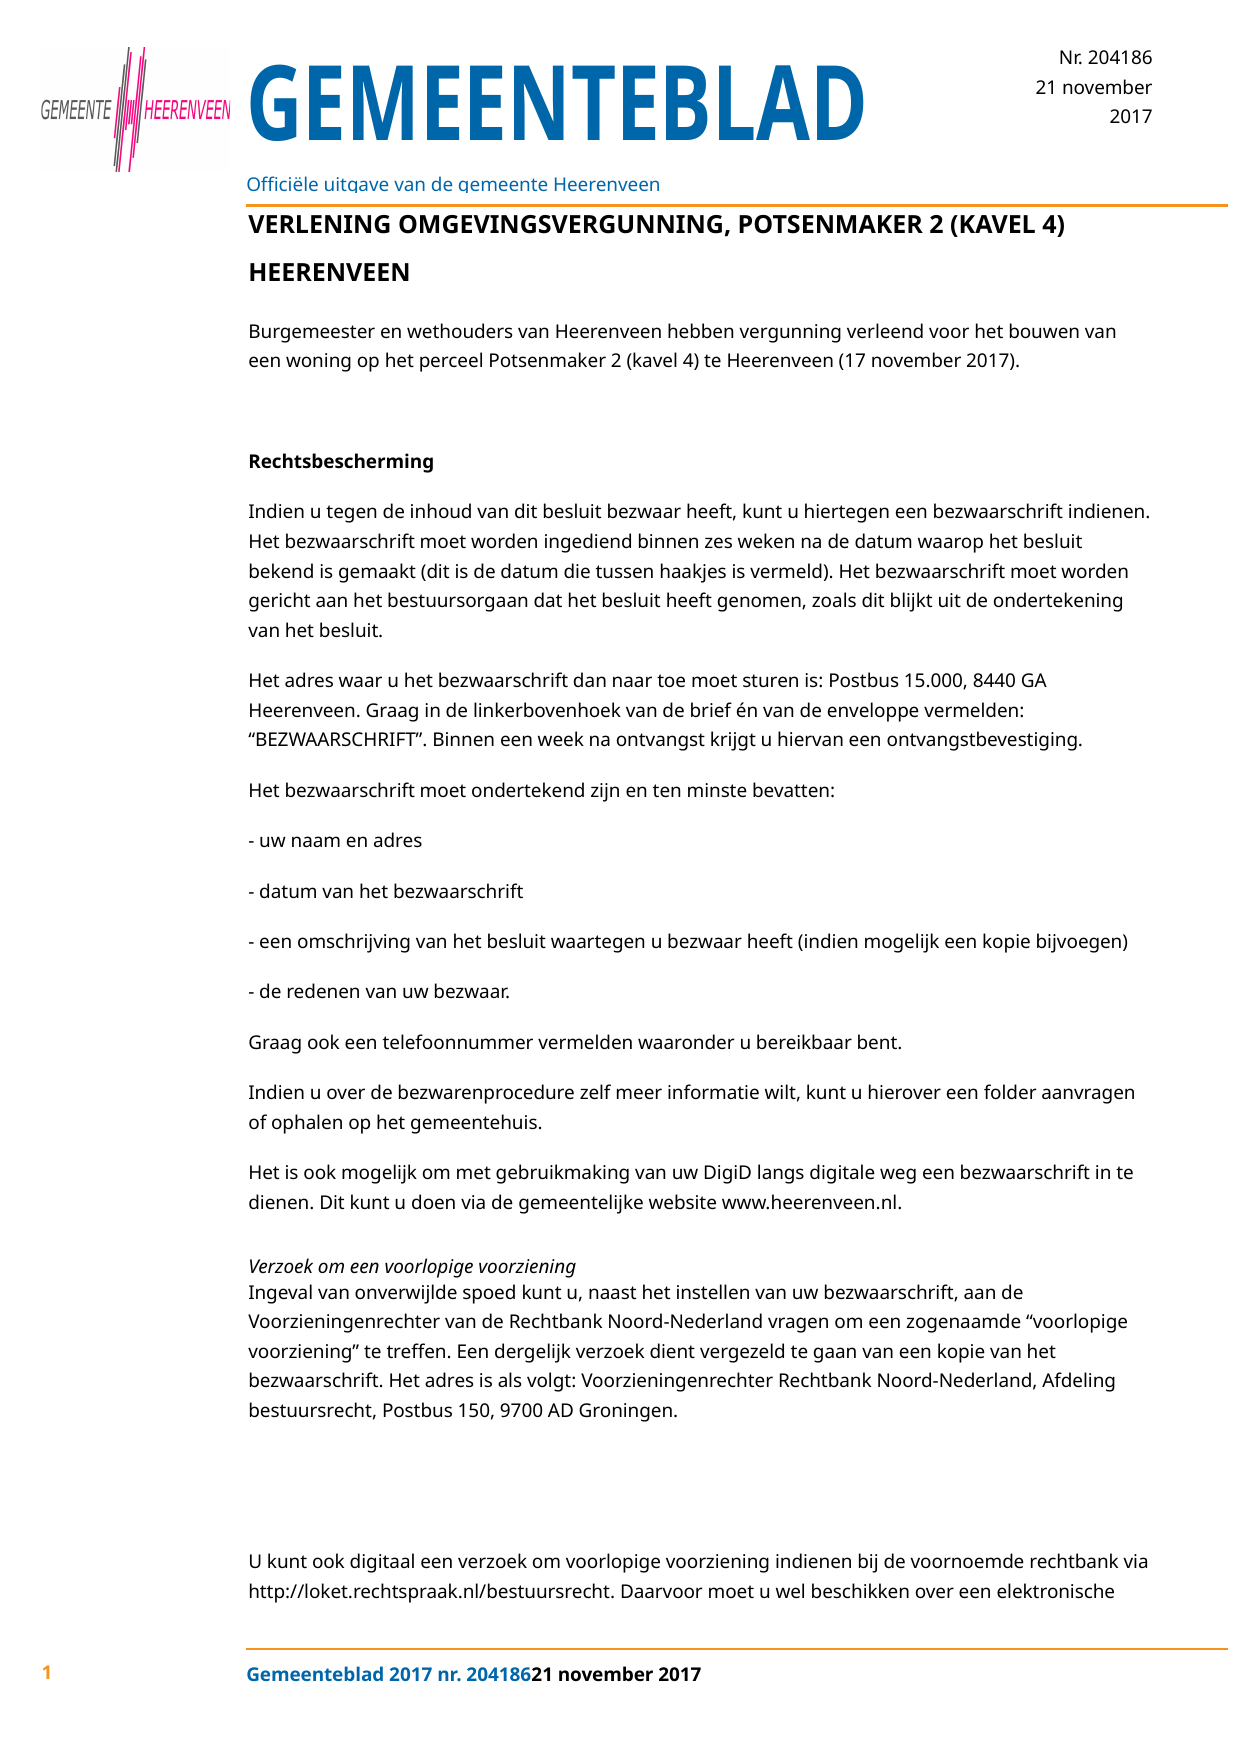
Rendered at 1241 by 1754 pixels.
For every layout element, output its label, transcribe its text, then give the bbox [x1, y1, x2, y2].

text Het bezwaarschrift moet ondertekend zijn en ten minste bevatten: [248, 777, 1152, 803]
text Graag ook een telefoonnummer vermelden waaronder u bereikbaar bent. [248, 1029, 1152, 1055]
text Verzoek om een voorlopige voorziening [248, 1253, 1152, 1279]
picture [41, 47, 231, 172]
text - uw naam en adres [248, 827, 1152, 853]
text Rechtsbescherming [248, 448, 1152, 474]
text Ingeval van onverwijlde spoed kunt u, naast het instellen van uw bezwaarschrift, aan de Voorzieningenrechter van de Rechtbank Noord-Nederland vragen om een zogenaamde “voorlopige voorziening” te treffen. Een dergelijk verzoek dient vergezeld te gaan van een kopie van het bezwaarschrift. Het adres is als volgt: Voorzieningenrechter Rechtbank Noord-Nederland, Afdeling bestuursrecht, Postbus 150, 9700 AD Groningen. [248, 1279, 1152, 1423]
text VERLENING OMGEVINGSVERGUNNING, POTSENMAKER 2 (KAVEL 4) HEERENVEEN [248, 207, 1152, 288]
text U kunt ook digitaal een verzoek om voorlopige voorziening indienen bij de voornoemde rechtbank via http://loket.rechtspraak.nl/bestuursrecht. Daarvoor moet u wel beschikken over een elektronische [248, 1548, 1152, 1604]
text - de redenen van uw bezwaar. [248, 979, 1152, 1004]
text Het is ook mogelijk om met gebruikmaking van uw DigiD langs digitale weg een bezwaarschrift in te dienen. Dit kunt u doen via de gemeentelijke website www.heerenveen.nl. [248, 1159, 1152, 1215]
text Indien u tegen de inhoud van dit besluit bezwaar heeft, kunt u hiertegen een bezwaarschrift indienen. Het bezwaarschrift moet worden ingediend binnen zes weken na de datum waarop het besluit bekend is gemaakt (dit is de datum die tussen haakjes is vermeld). Het bezwaarschrift moet worden gericht aan het bestuursorgaan dat het besluit heeft genomen, zoals dit blijkt uit de ondertekening van het besluit. [248, 499, 1152, 643]
text Indien u over de bezwarenprocedure zelf meer informatie wilt, kunt u hierover een folder aanvragen of ophalen op het gemeentehuis. [248, 1079, 1152, 1135]
text Burgemeester en wethouders van Heerenveen hebben vergunning verleend voor het bouwen van een woning op het perceel Potsenmaker 2 (kavel 4) te Heerenveen (17 november 2017). [248, 318, 1152, 373]
text - een omschrijving van het besluit waartegen u bezwaar heeft (indien mogelijk een kopie bijvoegen) [248, 928, 1152, 954]
text - datum van het bezwaarschrift [248, 878, 1152, 904]
text Het adres waar u het bezwaarschrift dan naar toe moet sturen is: Postbus 15.000, 8440 GA Heerenveen. Graag in de linkerbovenhoek van de brief én van de enveloppe vermelden: “BEZWAARSCHRIFT”. Binnen een week na ontvangst krijgt u hiervan een ontvangstbevestiging. [248, 667, 1152, 752]
